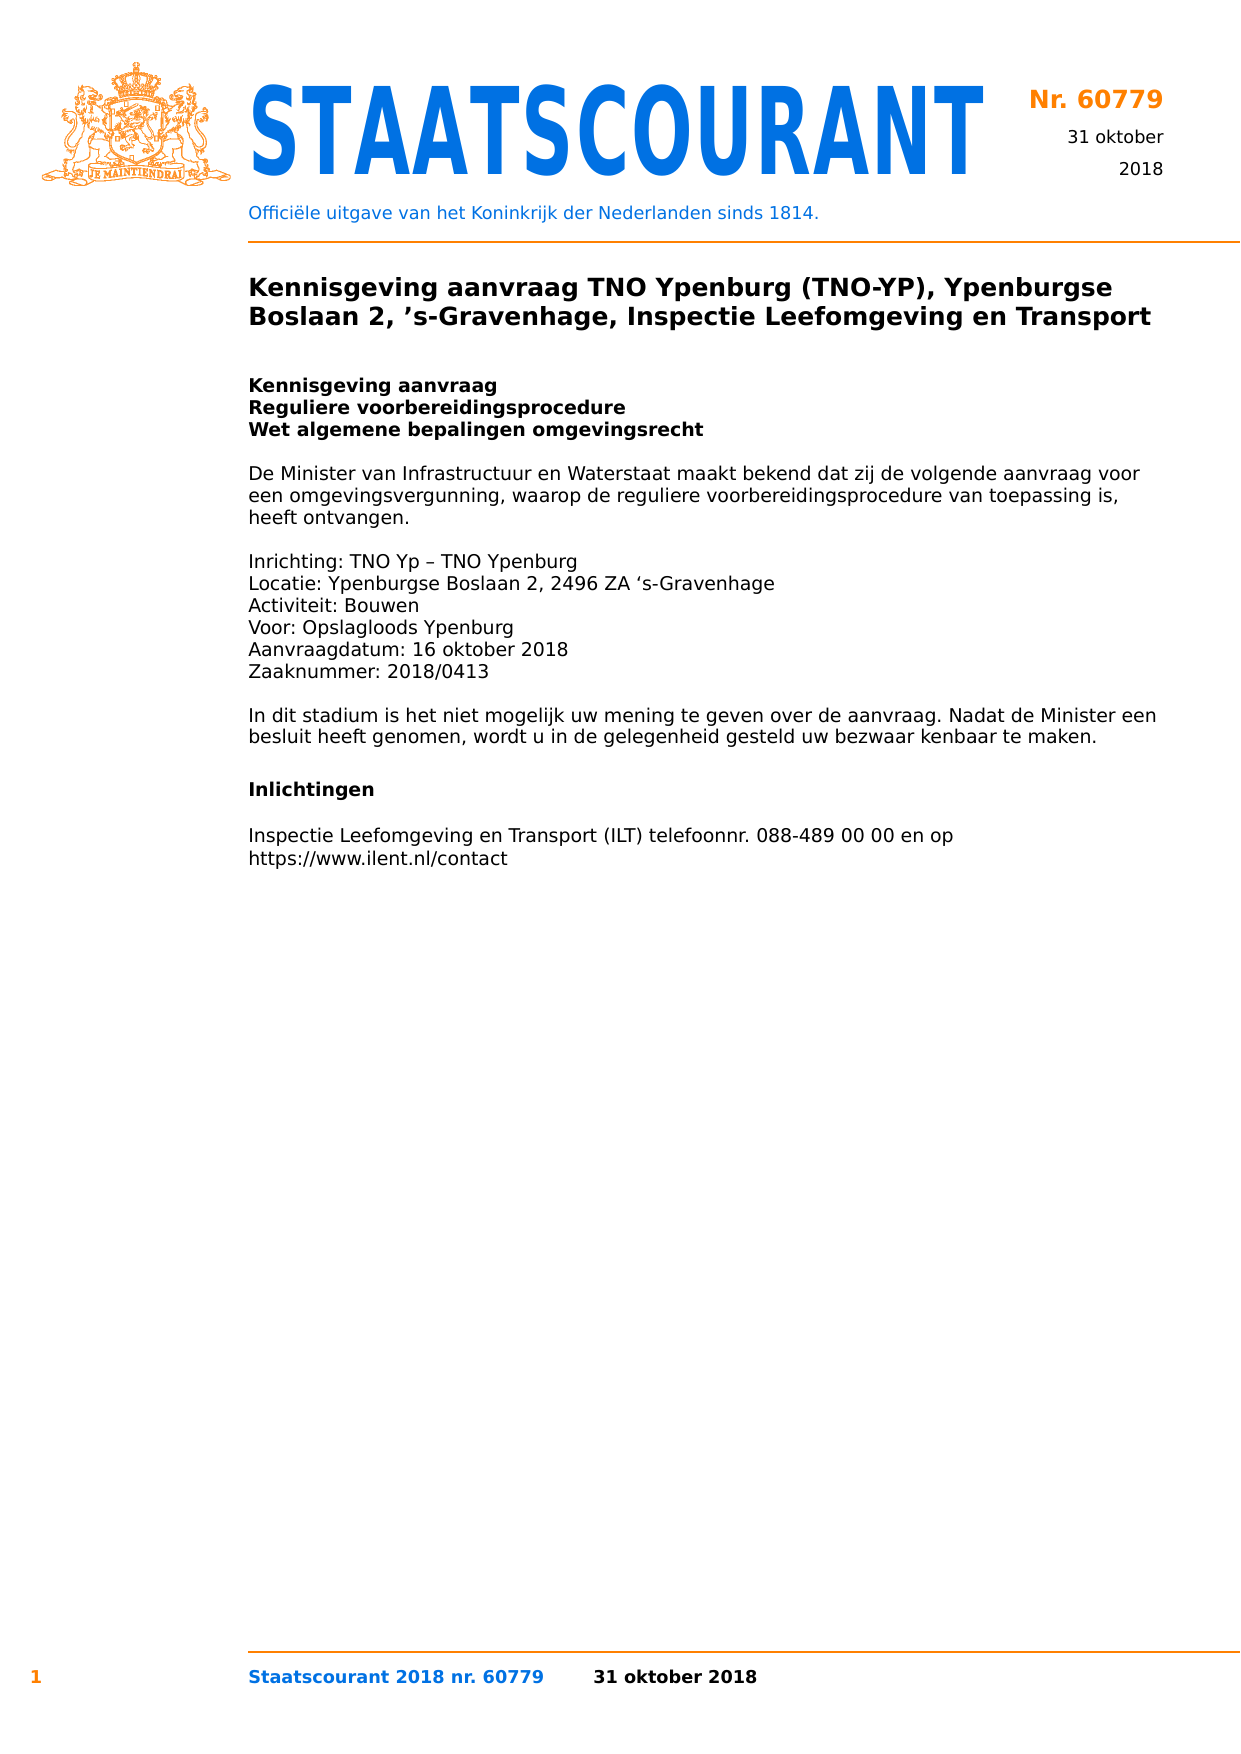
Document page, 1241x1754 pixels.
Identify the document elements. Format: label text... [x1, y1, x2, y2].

text Voor: Opslagloods Ypenburg [248, 617, 1163, 639]
table_cell Officiële uitgave van het Koninkrijk der Nederlanden sinds 1814. [248, 203, 1240, 241]
text Activiteit: Bouwen [248, 595, 1163, 617]
text Kennisgeving aanvraag [248, 375, 1163, 397]
subtitle Kennisgeving aanvraag TNO Ypenburg (TNO-YP), Ypenburgse Boslaan 2, ’s-Gravenhage, Inspectie Leefomgeving en Transport [248, 273, 1163, 331]
table_cell 2018 [998, 153, 1240, 203]
text Locatie: Ypenburgse Boslaan 2, 2496 ZA ‘s-Gravenhage [248, 573, 1163, 595]
text Wet algemene bepalingen omgevingsrecht [248, 419, 1163, 441]
table_header Nr. 60779 [998, 62, 1240, 121]
text Aanvraagdatum: 16 oktober 2018 [248, 639, 1163, 661]
table_header [25, 62, 248, 241]
text Inrichting: TNO Yp – TNO Ypenburg [248, 551, 1163, 573]
text Inspectie Leefomgeving en Transport (ILT) telefoonnr. 088-489 00 00 en op https://www.ilent.nl/contact [248, 825, 1163, 869]
subtitle Inlichtingen [248, 778, 1163, 800]
table_cell 31 oktober [998, 121, 1240, 153]
text In dit stadium is het niet mogelijk uw mening te geven over de aanvraag. Nadat de Minister een besluit heeft genomen, wordt u in de gelegenheid gesteld uw bezwaar kenbaar te maken. [248, 704, 1163, 748]
table_header STAATSCOURANT [248, 62, 998, 203]
text Zaaknummer: 2018/0413 [248, 661, 1163, 683]
text De Minister van Infrastructuur en Waterstaat maakt bekend dat zij de volgende aanvraag voor een omgevingsvergunning, waarop de reguliere voorbereidingsprocedure van toepassing is, heeft ontvangen. [248, 463, 1163, 529]
picture [41, 62, 231, 186]
text Reguliere voorbereidingsprocedure [248, 397, 1163, 419]
